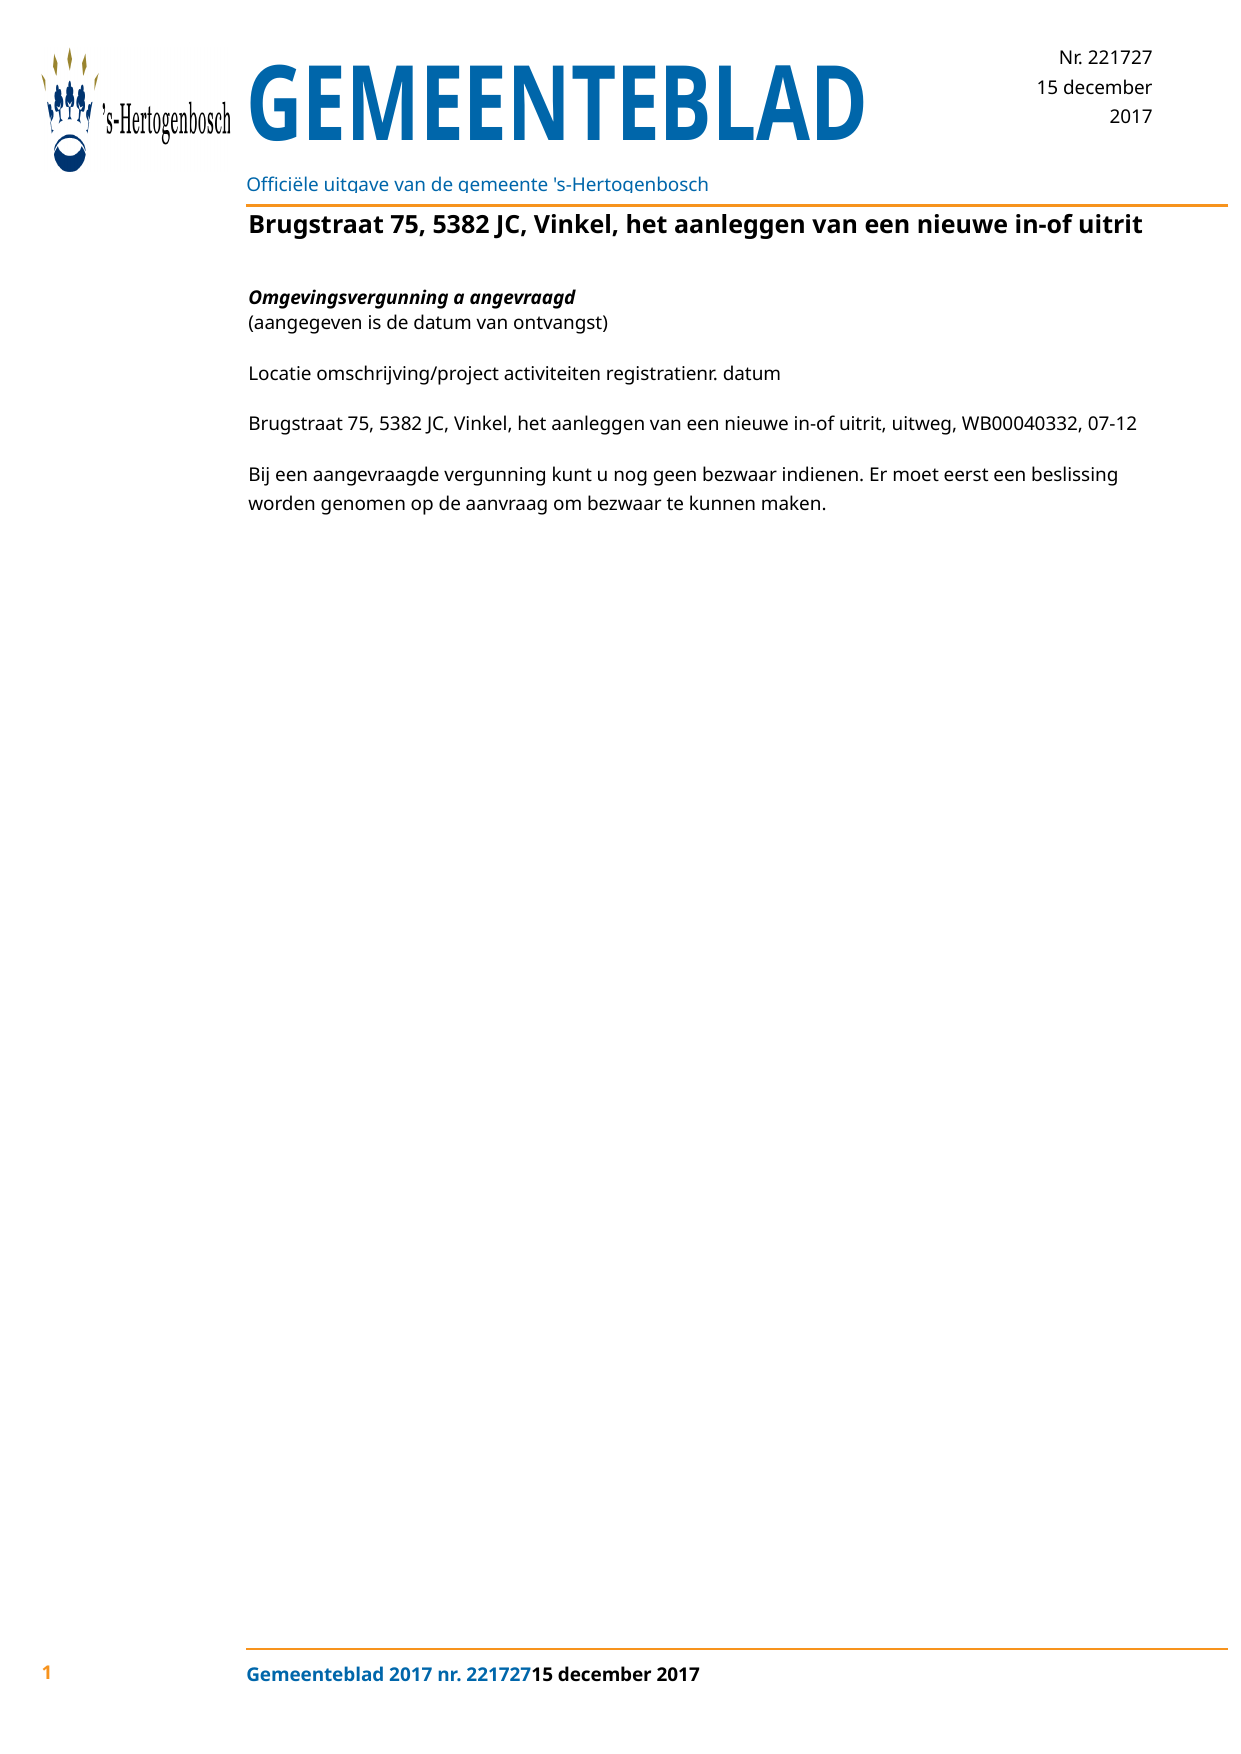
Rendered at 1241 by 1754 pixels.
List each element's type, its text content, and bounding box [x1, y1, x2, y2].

text Locatie omschrijving/project activiteiten registratienr. datum [248, 360, 1152, 386]
text Bij een aangevraagde vergunning kunt u nog geen bezwaar indienen. Er moet eerst een beslissing worden genomen op de aanvraag om bezwaar te kunnen maken. [248, 461, 1152, 516]
picture [41, 47, 231, 172]
text Brugstraat 75, 5382 JC, Vinkel, het aanleggen van een nieuwe in-of uitrit, uitweg, WB00040332, 07-12 [248, 410, 1152, 436]
text Omgevingsvergunning a angevraagd [248, 284, 1152, 309]
text Brugstraat 75, 5382 JC, Vinkel, het aanleggen van een nieuwe in-of uitrit [248, 207, 1152, 241]
text (aangegeven is de datum van ontvangst) [248, 309, 1152, 335]
